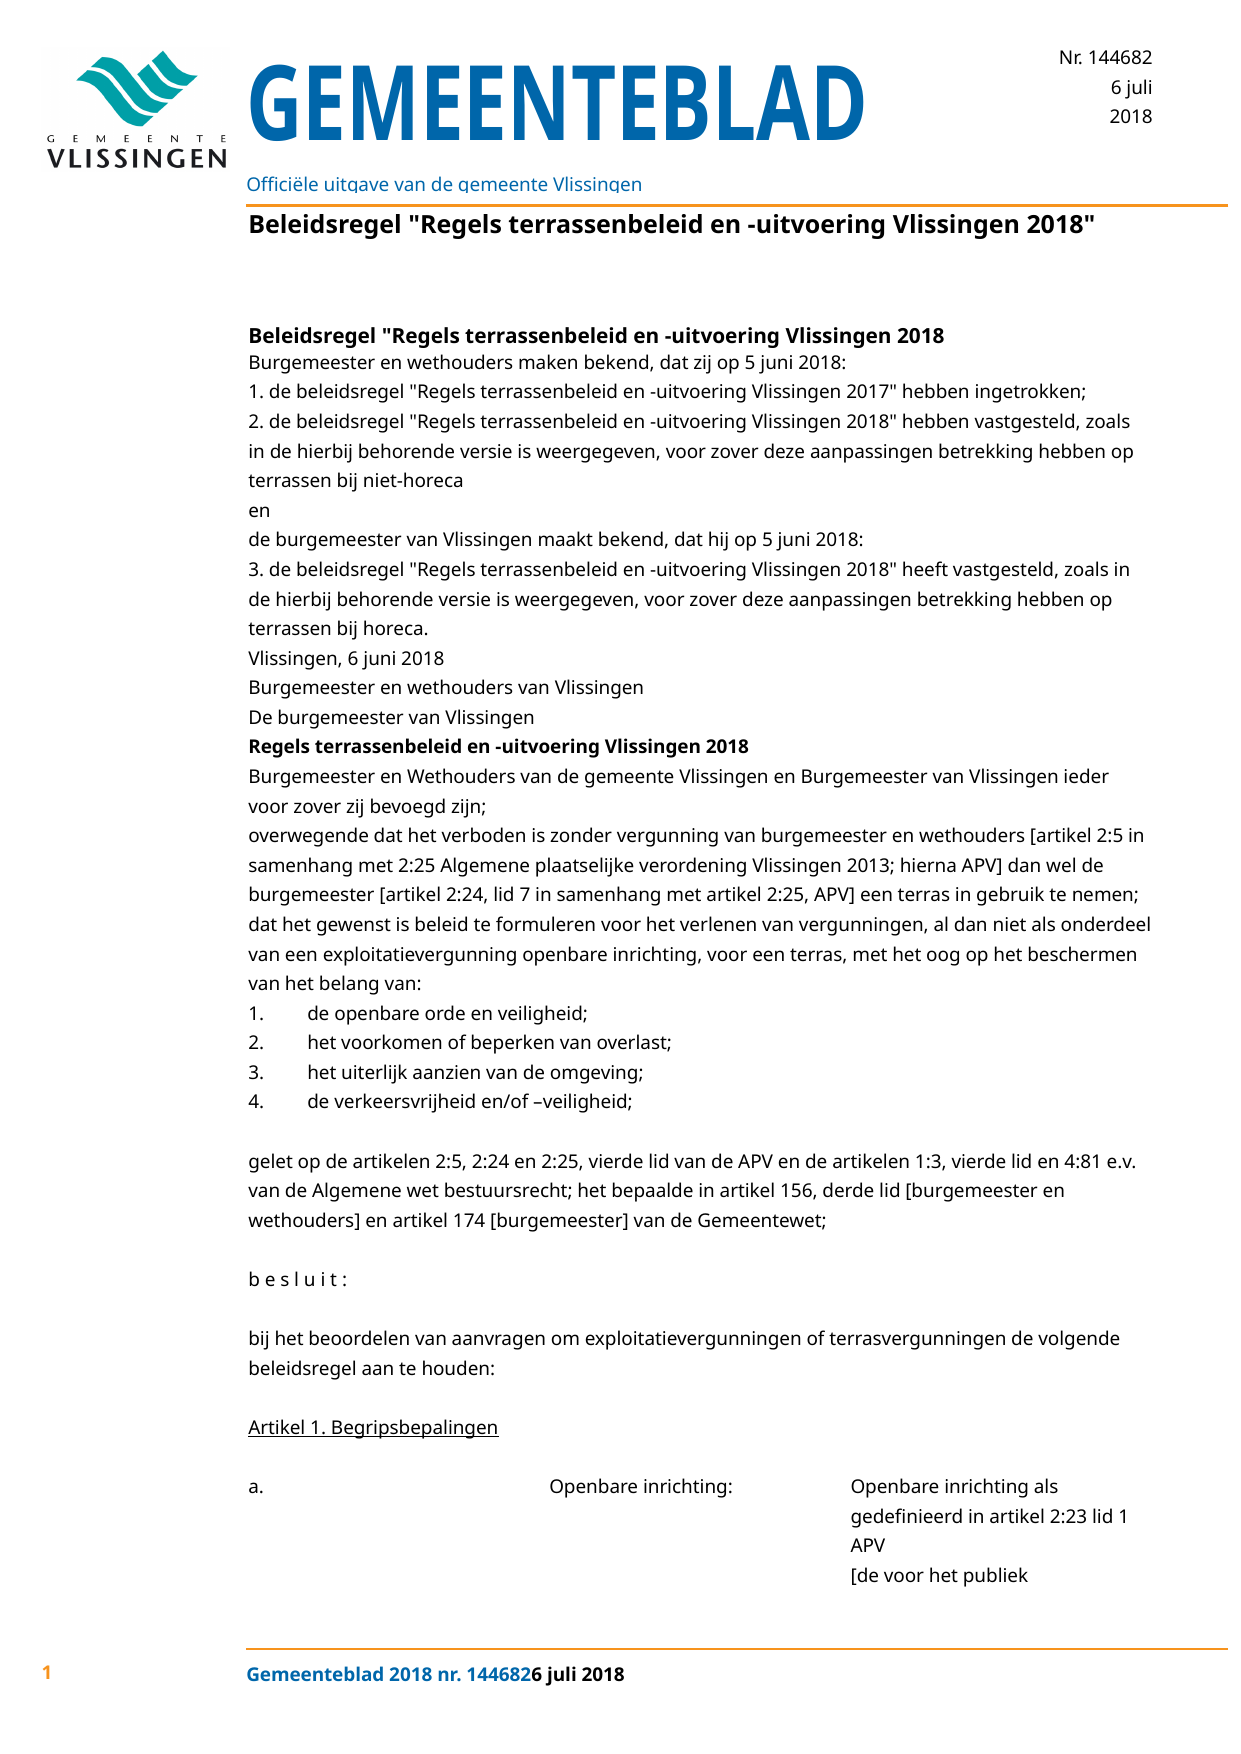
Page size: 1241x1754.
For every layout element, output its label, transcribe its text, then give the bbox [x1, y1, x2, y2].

text Burgemeester en Wethouders van de gemeente Vlissingen en Burgemeester van Vlissingen ieder voor zover zij bevoegd zijn; [248, 763, 1152, 819]
table_header Openbare inrichting als gedefinieerd in artikel 2:23 lid 1 APV [de voor het publiek [850, 1474, 1152, 1588]
text 1. de beleidsregel "Regels terrassenbeleid en -uitvoering Vlissingen 2017" hebben ingetrokken; [248, 379, 1152, 404]
text Regels terrassenbeleid en -uitvoering Vlissingen 2018 [248, 734, 1152, 759]
text en [248, 497, 1152, 523]
text gelet op de artikelen 2:5, 2:24 en 2:25, vierde lid van de APV en de artikelen 1:3, vierde lid en 4:81 e.v. van de Algemene wet bestuursrecht; het bepaalde in artikel 156, derde lid [burgemeester en wethouders] en artikel 174 [burgemeester] van de Gemeentewet; [248, 1148, 1152, 1233]
text bij het beoordelen van aanvragen om exploitatievergunningen of terrasvergunningen de volgende beleidsregel aan te houden: [248, 1325, 1152, 1381]
table_header a. [248, 1474, 549, 1588]
text 3. de beleidsregel "Regels terrassenbeleid en -uitvoering Vlissingen 2018" heeft vastgesteld, zoals in de hierbij behorende versie is weergegeven, voor zover deze aanpassingen betrekking hebben op terrassen bij horeca. [248, 556, 1152, 641]
text dat het gewenst is beleid te formuleren voor het verlenen van vergunningen, al dan niet als onderdeel van een exploitatievergunning openbare inrichting, voor een terras, met het oog op het beschermen van het belang van: [248, 911, 1152, 996]
table_header Openbare inrichting: [549, 1474, 850, 1588]
text Burgemeester en wethouders maken bekend, dat zij op 5 juni 2018: [248, 349, 1152, 375]
list het uiterlijk aanzien van de omgeving; [248, 1059, 1152, 1085]
text Burgemeester en wethouders van Vlissingen [248, 674, 1152, 700]
text Artikel 1. Begripsbepalingen [248, 1414, 1152, 1440]
text Vlissingen, 6 juni 2018 [248, 645, 1152, 671]
list het voorkomen of beperken van overlast; [248, 1029, 1152, 1055]
text b e s l u i t : [248, 1266, 1152, 1292]
text de burgemeester van Vlissingen maakt bekend, dat hij op 5 juni 2018: [248, 527, 1152, 552]
text Beleidsregel "Regels terrassenbeleid en -uitvoering Vlissingen 2018" [248, 207, 1152, 241]
list de verkeersvrijheid en/of –veiligheid; [248, 1089, 1152, 1114]
list de openbare orde en veiligheid; [248, 1000, 1152, 1026]
picture [41, 47, 231, 172]
text overwegende dat het verboden is zonder vergunning van burgemeester en wethouders [artikel 2:5 in samenhang met 2:25 Algemene plaatselijke verordening Vlissingen 2013; hierna APV] dan wel de burgemeester [artikel 2:24, lid 7 in samenhang met artikel 2:25, APV] een terras in gebruik te nemen; [248, 822, 1152, 907]
text De burgemeester van Vlissingen [248, 704, 1152, 730]
text Beleidsregel "Regels terrassenbeleid en -uitvoering Vlissingen 2018 [248, 321, 1152, 349]
text 2. de beleidsregel "Regels terrassenbeleid en -uitvoering Vlissingen 2018" hebben vastgesteld, zoals in de hierbij behorende versie is weergegeven, voor zover deze aanpassingen betrekking hebben op terrassen bij niet-horeca [248, 408, 1152, 493]
